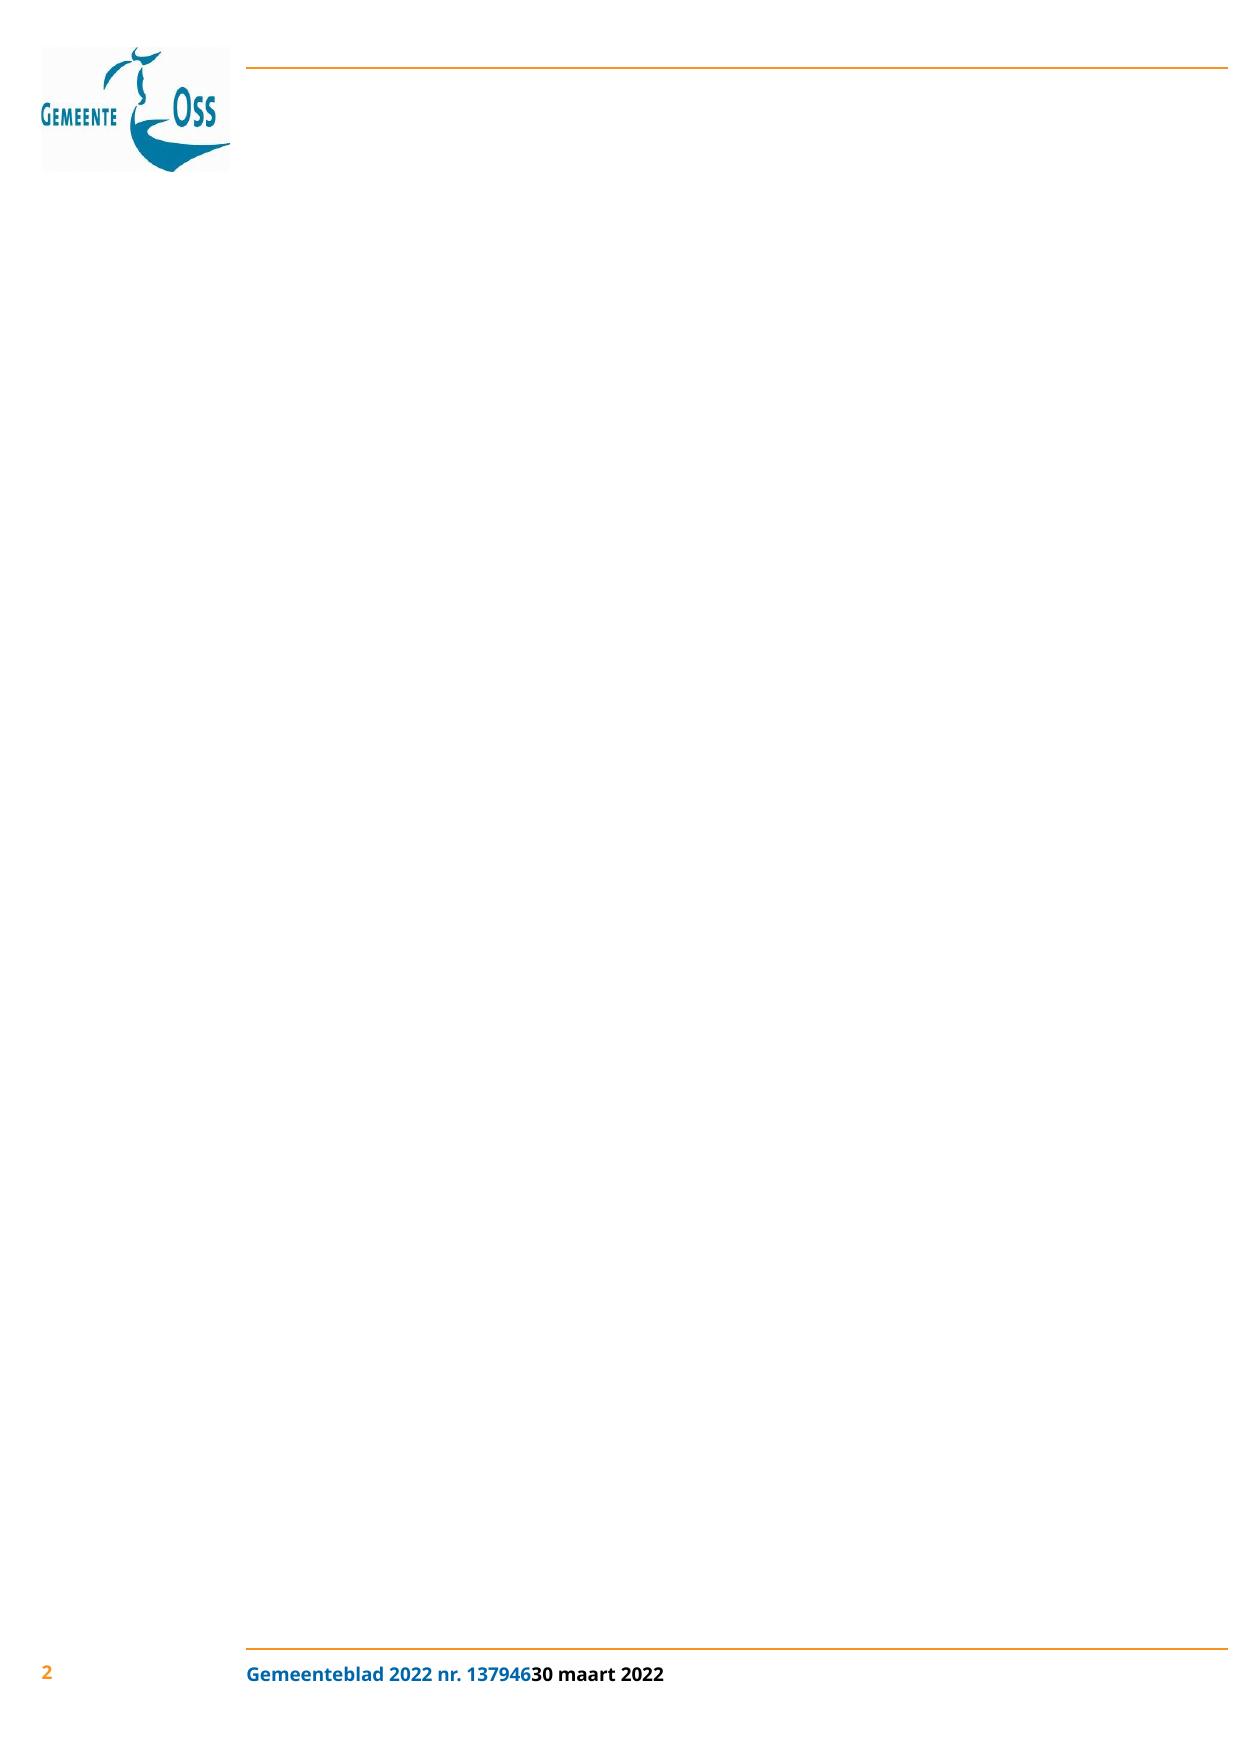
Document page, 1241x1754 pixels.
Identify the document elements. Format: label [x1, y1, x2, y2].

picture [41, 47, 231, 172]
